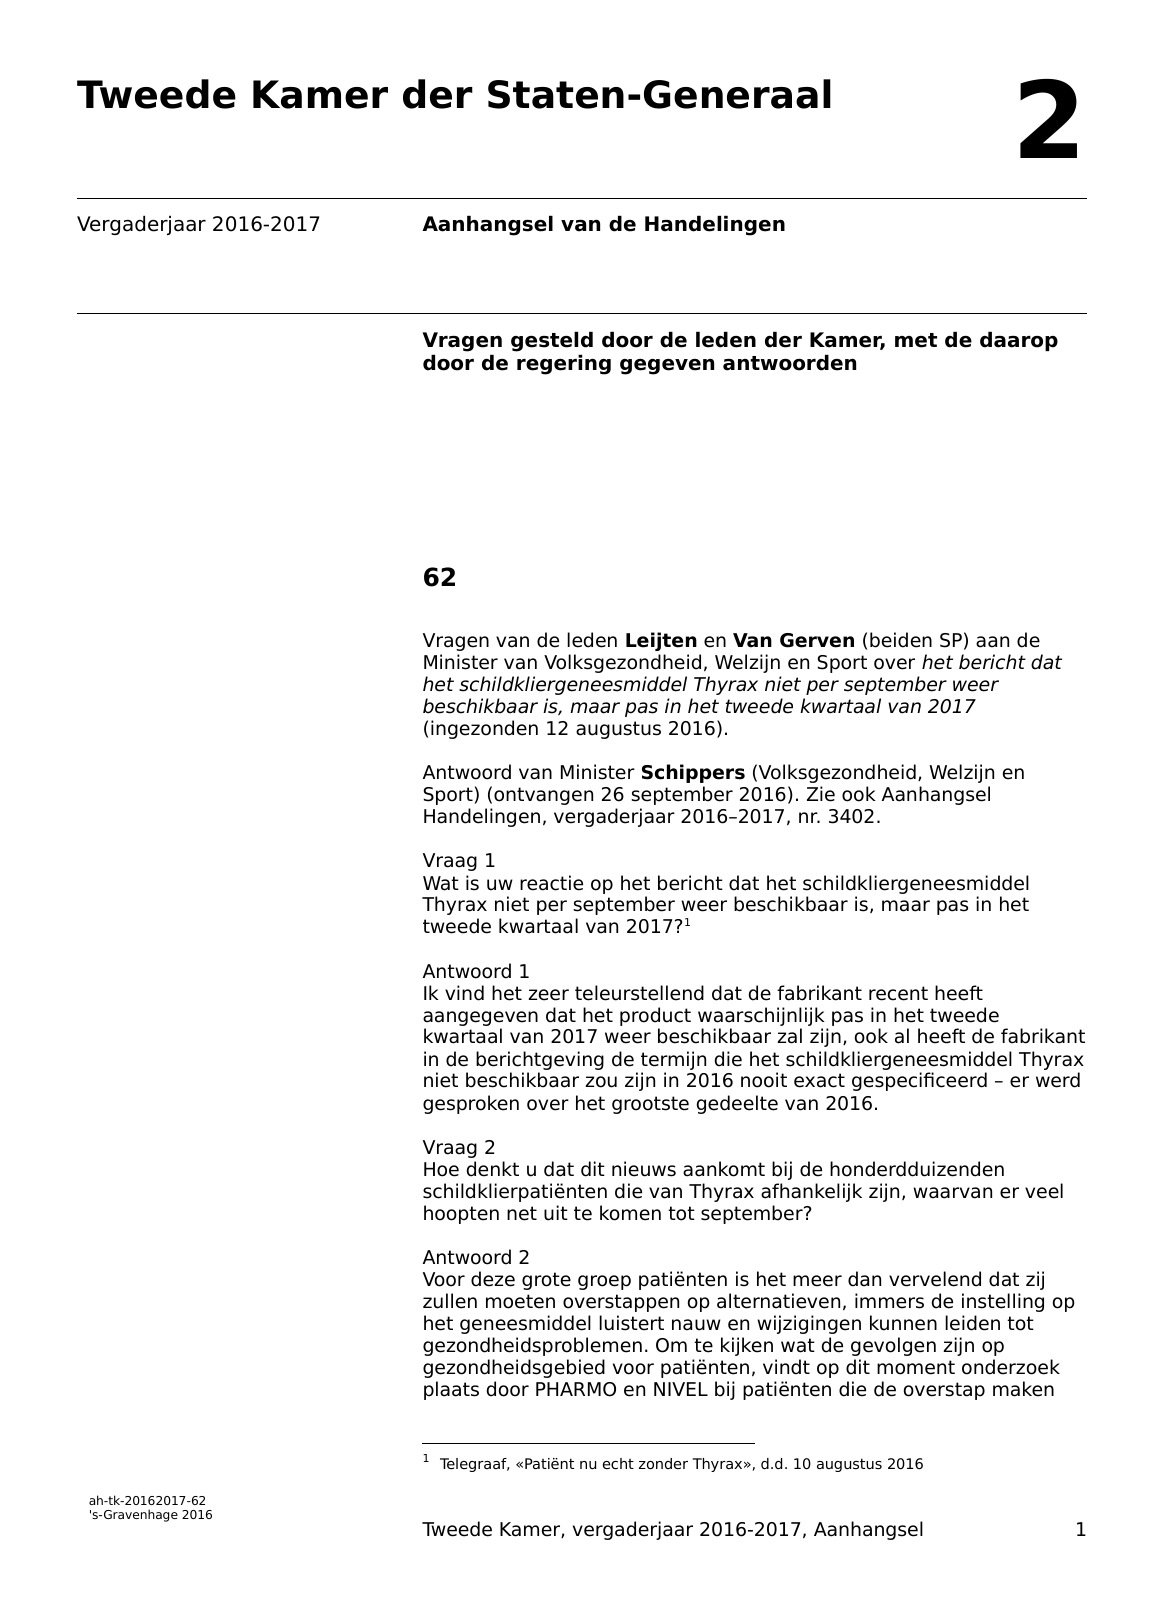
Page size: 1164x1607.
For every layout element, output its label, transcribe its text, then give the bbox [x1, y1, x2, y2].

text Ik vind het zeer teleurstellend dat de fabrikant recent heeft aangegeven dat het product waarschijnlijk pas in het tweede kwartaal van 2017 weer beschikbaar zal zijn, ook al heeft de fabrikant in de berichtgeving de termijn die het schildkliergeneesmiddel Thyrax niet beschikbaar zou zijn in 2016 nooit exact gespecificeerd – er werd gesproken over het grootste gedeelte van 2016. [422, 982, 1087, 1114]
text Wat is uw reactie op het bericht dat het schildkliergeneesmiddel Thyrax niet per september weer beschikbaar is, maar pas in het tweede kwartaal van 2017? [422, 872, 1087, 938]
table_cell Vergaderjaar 2016-2017 [77, 199, 422, 313]
table_cell Aanhangsel van de Handelingen [422, 199, 1087, 313]
table_header 2 [886, 59, 1087, 198]
text Vragen van de leden Leijten en Van Gerven (beiden SP) aan de Minister van Volksgezondheid, Welzijn en Sport over het bericht dat het schildkliergeneesmiddel Thyrax niet per september weer beschikbaar is, maar pas in het tweede kwartaal van 2017 (ingezonden 12 augustus 2016). [422, 630, 1087, 740]
table_cell [77, 314, 422, 375]
text Voor deze grote groep patiënten is het meer dan vervelend dat zij zullen moeten overstappen op alternatieven, immers de instelling op het geneesmiddel luistert nauw en wijzigingen kunnen leiden tot gezondheidsproblemen. Om te kijken wat de gevolgen zijn op gezondheidsgebied voor patiënten, vindt op dit moment onderzoek plaats door PHARMO en NIVEL bij patiënten die de overstap maken [422, 1269, 1087, 1401]
text Hoe denkt u dat dit nieuws aankomt bij de honderdduizenden schildklierpatiënten die van Thyrax afhankelijk zijn, waarvan er veel hoopten net uit te komen tot september? [422, 1158, 1087, 1224]
text Vraag 2 [422, 1137, 1087, 1158]
text 's-Gravenhage 2016 [88, 1508, 323, 1522]
text Vraag 1 [422, 850, 1087, 872]
text Telegraaf, «Patiënt nu echt zonder Thyrax», d.d. 10 augustus 2016 [422, 1452, 1087, 1474]
text ah-tk-20162017-62 [88, 1494, 323, 1508]
text Antwoord van Minister Schippers (Volksgezondheid, Welzijn en Sport) (ontvangen 26 september 2016). Zie ook Aanhangsel Handelingen, vergaderjaar 2016–2017, nr. 3402. [422, 762, 1087, 828]
text Antwoord 1 [422, 961, 1087, 982]
text 62 [422, 563, 1087, 592]
text Antwoord 2 [422, 1247, 1087, 1269]
table_header Tweede Kamer der Staten-Generaal [77, 59, 886, 198]
table_cell Vragen gesteld door de leden der Kamer, met de daarop door de regering gegeven antwoorden [422, 314, 1087, 375]
